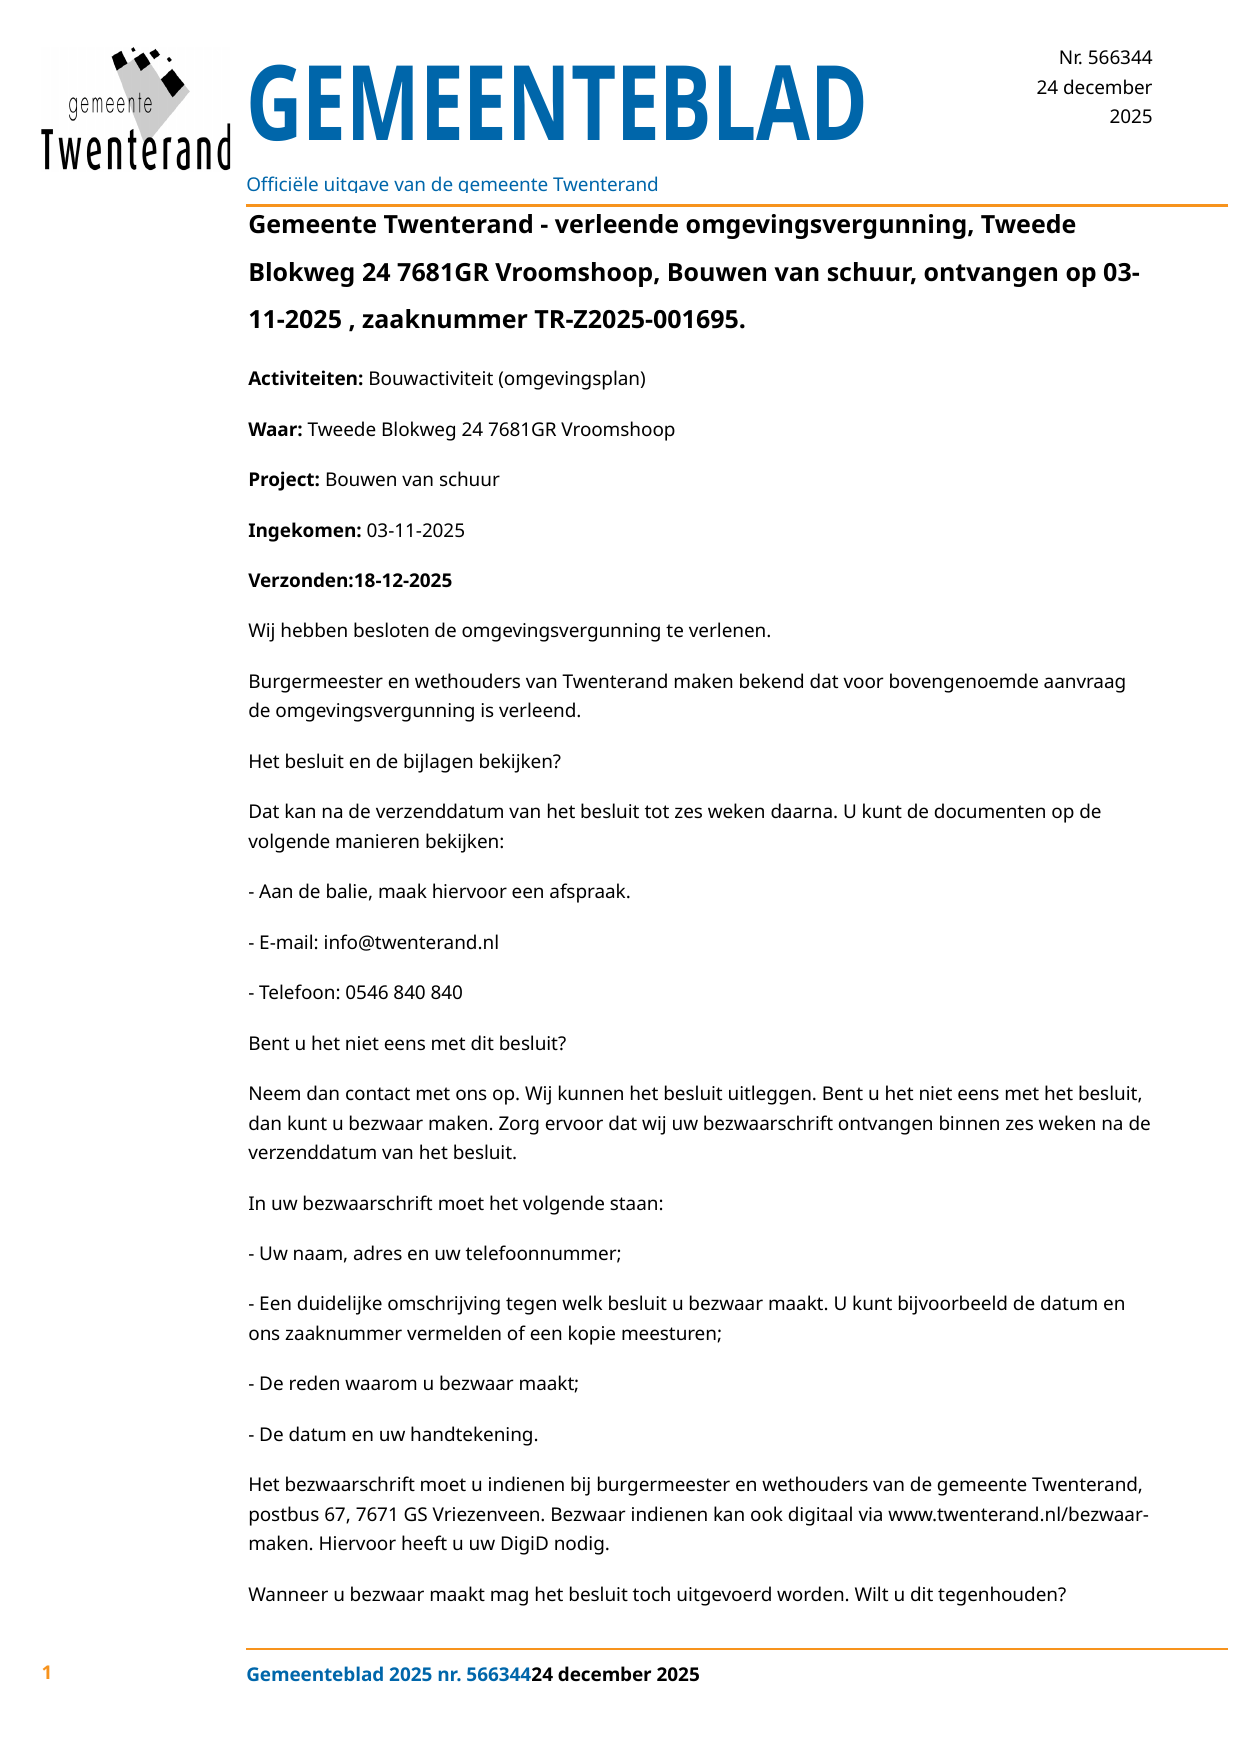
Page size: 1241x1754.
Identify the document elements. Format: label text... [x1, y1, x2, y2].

text Bent u het niet eens met dit besluit? [248, 1030, 1152, 1055]
text Gemeente Twenterand - verleende omgevingsvergunning, Tweede Blokweg 24 7681GR Vroomshoop, Bouwen van schuur, ontvangen op 03-11-2025 , zaaknummer TR-Z2025-001695. [248, 207, 1152, 336]
text - Een duidelijke omschrijving tegen welk besluit u bezwaar maakt. U kunt bijvoorbeeld de datum en ons zaaknummer vermelden of een kopie meesturen; [248, 1291, 1152, 1346]
text - Telefoon: 0546 840 840 [248, 979, 1152, 1005]
text Het besluit en de bijlagen bekijken? [248, 748, 1152, 774]
text - E-mail: info@twenterand.nl [248, 929, 1152, 954]
text Wanneer u bezwaar maakt mag het besluit toch uitgevoerd worden. Wilt u dit tegenhouden? [248, 1581, 1152, 1607]
text Verzonden:18-12-2025 [248, 567, 1152, 593]
text Burgermeester en wethouders van Twenterand maken bekend dat voor bovengenoemde aanvraag de omgevingsvergunning is verleend. [248, 668, 1152, 723]
text Project: Bouwen van schuur [248, 466, 1152, 492]
text - Uw naam, adres en uw telefoonnummer; [248, 1240, 1152, 1266]
text Het bezwaarschrift moet u indienen bij burgermeester en wethouders van de gemeente Twenterand, postbus 67, 7671 GS Vriezenveen. Bezwaar indienen kan ook digitaal via www.twenterand.nl/bezwaar-maken. Hiervoor heeft u uw DigiD nodig. [248, 1471, 1152, 1556]
text - De datum en uw handtekening. [248, 1421, 1152, 1447]
picture [41, 47, 231, 172]
text Wij hebben besloten de omgevingsvergunning te verlenen. [248, 618, 1152, 643]
text - De reden waarom u bezwaar maakt; [248, 1371, 1152, 1396]
text Waar: Tweede Blokweg 24 7681GR Vroomshoop [248, 416, 1152, 442]
text Activiteiten: Bouwactiviteit (omgevingsplan) [248, 366, 1152, 391]
text Neem dan contact met ons op. Wij kunnen het besluit uitleggen. Bent u het niet eens met het besluit, dan kunt u bezwaar maken. Zorg ervoor dat wij uw bezwaarschrift ontvangen binnen zes weken na de verzenddatum van het besluit. [248, 1080, 1152, 1165]
text Ingekomen: 03-11-2025 [248, 517, 1152, 542]
text Dat kan na de verzenddatum van het besluit tot zes weken daarna. U kunt de documenten op de volgende manieren bekijken: [248, 798, 1152, 854]
text - Aan de balie, maak hiervoor een afspraak. [248, 878, 1152, 904]
text In uw bezwaarschrift moet het volgende staan: [248, 1190, 1152, 1215]
